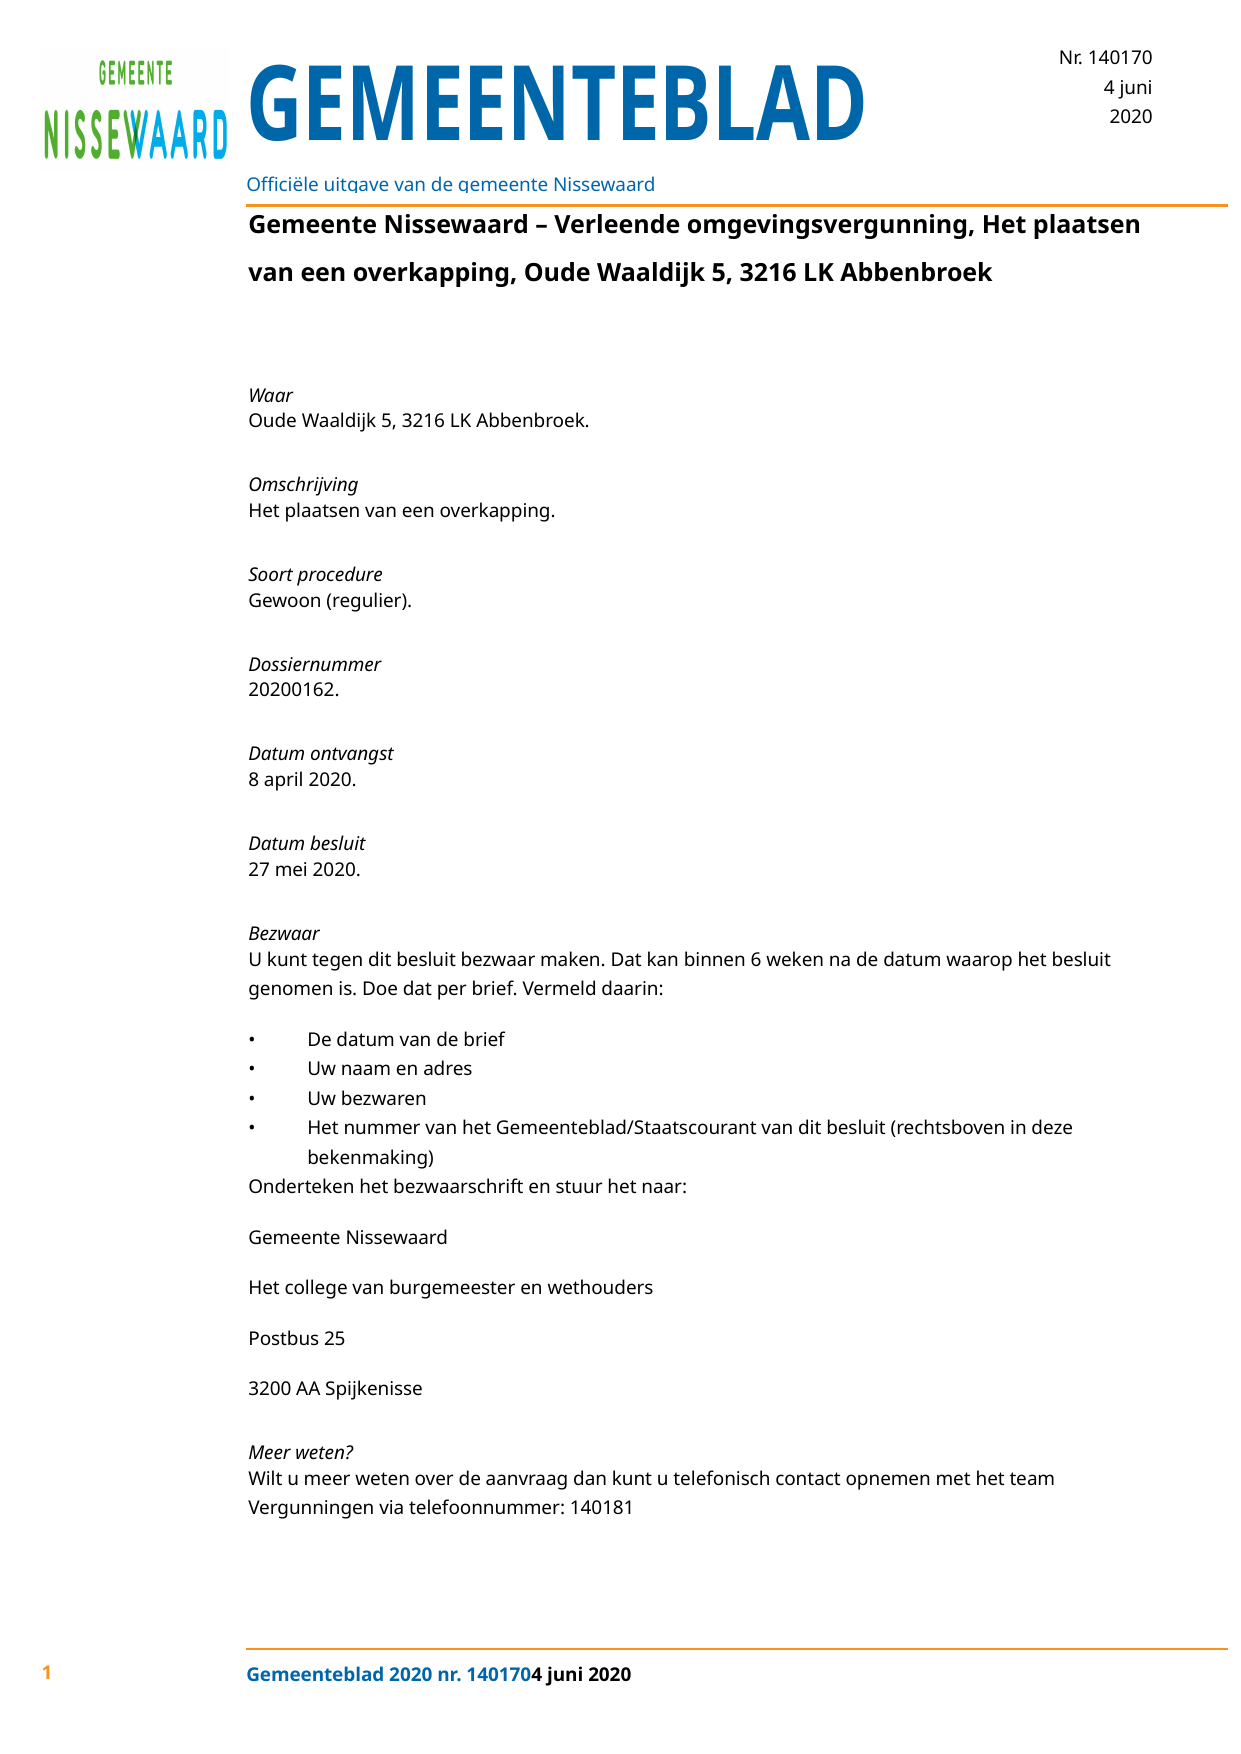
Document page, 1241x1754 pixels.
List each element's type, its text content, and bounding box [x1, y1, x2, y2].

text Wilt u meer weten over de aanvraag dan kunt u telefonisch contact opnemen met het team Vergunningen via telefoonnummer: 140181 [248, 1465, 1152, 1520]
text Oude Waaldijk 5, 3216 LK Abbenbroek. [248, 408, 1152, 433]
text Waar [248, 382, 1152, 408]
picture [41, 47, 231, 172]
text Datum ontvangst [248, 741, 1152, 766]
text Gemeente Nissewaard – Verleende omgevingsvergunning, Het plaatsen van een overkapping, Oude Waaldijk 5, 3216 LK Abbenbroek [248, 207, 1152, 288]
list Uw naam en adres [248, 1055, 1152, 1081]
text 27 mei 2020. [248, 856, 1152, 882]
text Dossiernummer [248, 651, 1152, 677]
text U kunt tegen dit besluit bezwaar maken. Dat kan binnen 6 weken na de datum waarop het besluit genomen is. Doe dat per brief. Vermeld daarin: [248, 946, 1152, 1001]
text Datum besluit [248, 830, 1152, 856]
text Meer weten? [248, 1439, 1152, 1465]
text Gemeente Nissewaard [248, 1224, 1152, 1250]
text Gewoon (regulier). [248, 587, 1152, 613]
list De datum van de brief [248, 1026, 1152, 1051]
text Postbus 25 [248, 1325, 1152, 1351]
text Onderteken het bezwaarschrift en stuur het naar: [248, 1174, 1152, 1199]
list Uw bezwaren [248, 1085, 1152, 1111]
text 3200 AA Spijkenisse [248, 1375, 1152, 1401]
list Het nummer van het Gemeenteblad/Staatscourant van dit besluit (rechtsboven in deze bekenmaking) [248, 1114, 1152, 1170]
text Bezwaar [248, 920, 1152, 946]
text Het college van burgemeester en wethouders [248, 1274, 1152, 1300]
text 20200162. [248, 677, 1152, 702]
text 8 april 2020. [248, 766, 1152, 792]
text Soort procedure [248, 561, 1152, 587]
text Het plaatsen van een overkapping. [248, 497, 1152, 523]
text Omschrijving [248, 472, 1152, 497]
